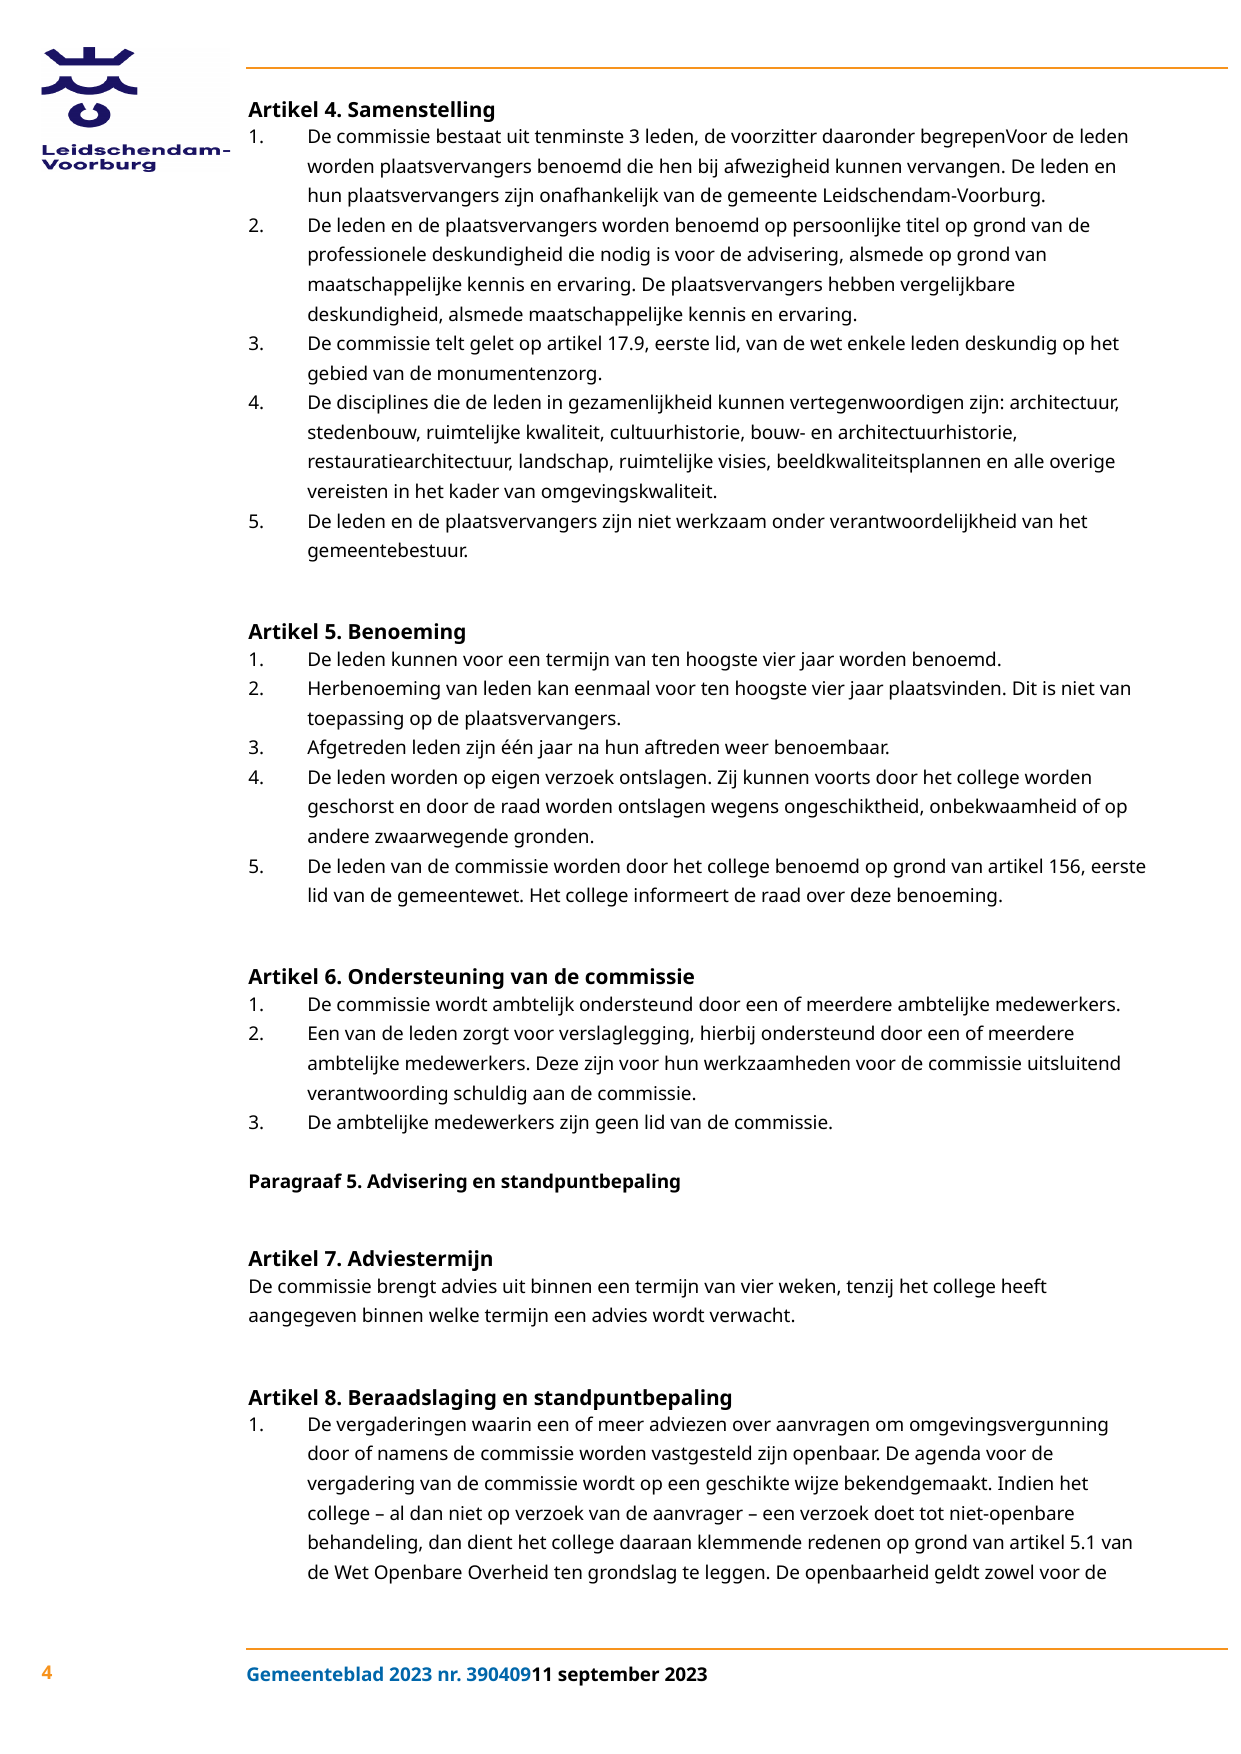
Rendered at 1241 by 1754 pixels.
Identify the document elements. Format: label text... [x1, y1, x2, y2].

list De vergaderingen waarin een of meer adviezen over aanvragen om omgevingsvergunning door of namens de commissie worden vastgesteld zijn openbaar. De agenda voor de vergadering van de commissie wordt op een geschikte wijze bekendgemaakt. Indien het college – al dan niet op verzoek van de aanvrager – een verzoek doet tot niet-openbare behandeling, dan dient het college daaraan klemmende redenen op grond van artikel 5.1 van de Wet Openbare Overheid ten grondslag te leggen. De openbaarheid geldt zowel voor de [248, 1411, 1152, 1585]
list Een van de leden zorgt voor verslaglegging, hierbij ondersteund door een of meerdere ambtelijke medewerkers. Deze zijn voor hun werkzaamheden voor de commissie uitsluitend verantwoording schuldig aan de commissie. [248, 1021, 1152, 1105]
text Artikel 5. Benoeming [248, 617, 1152, 646]
picture [41, 47, 231, 172]
list De leden worden op eigen verzoek ontslagen. Zij kunnen voorts door het college worden geschorst en door de raad worden ontslagen wegens ongeschiktheid, onbekwaamheid of op andere zwaarwegende gronden. [248, 764, 1152, 849]
list De leden van de commissie worden door het college benoemd op grond van artikel 156, eerste lid van de gemeentewet. Het college informeert de raad over deze benoeming. [248, 853, 1152, 908]
list Afgetreden leden zijn één jaar na hun aftreden weer benoembaar. [248, 734, 1152, 760]
list De commissie wordt ambtelijk ondersteund door een of meerdere ambtelijke medewerkers. [248, 991, 1152, 1017]
text Artikel 4. Samenstelling [248, 95, 1152, 123]
list De disciplines die de leden in gezamenlijkheid kunnen vertegenwoordigen zijn: architectuur, stedenbouw, ruimtelijke kwaliteit, cultuurhistorie, bouw- en architectuurhistorie, restauratiearchitectuur, landschap, ruimtelijke visies, beeldkwaliteitsplannen en alle overige vereisten in het kader van omgevingskwaliteit. [248, 389, 1152, 504]
text Paragraaf 5. Advisering en standpuntbepaling [248, 1168, 1152, 1194]
list De commissie telt gelet op artikel 17.9, eerste lid, van de wet enkele leden deskundig op het gebied van de monumentenzorg. [248, 330, 1152, 386]
list De leden en de plaatsvervangers zijn niet werkzaam onder verantwoordelijkheid van het gemeentebestuur. [248, 508, 1152, 563]
text Artikel 7. Adviestermijn [248, 1244, 1152, 1273]
list De ambtelijke medewerkers zijn geen lid van de commissie. [248, 1109, 1152, 1135]
list De commissie bestaat uit tenminste 3 leden, de voorzitter daaronder begrepenVoor de leden worden plaatsvervangers benoemd die hen bij afwezigheid kunnen vervangen. De leden en hun plaatsvervangers zijn onafhankelijk van de gemeente Leidschendam-Voorburg. [248, 123, 1152, 208]
list De leden en de plaatsvervangers worden benoemd op persoonlijke titel op grond van de professionele deskundigheid die nodig is voor de advisering, alsmede op grond van maatschappelijke kennis en ervaring. De plaatsvervangers hebben vergelijkbare deskundigheid, alsmede maatschappelijke kennis en ervaring. [248, 212, 1152, 326]
text Artikel 8. Beraadslaging en standpuntbepaling [248, 1383, 1152, 1411]
text Artikel 6. Ondersteuning van de commissie [248, 962, 1152, 991]
list De leden kunnen voor een termijn van ten hoogste vier jaar worden benoemd. [248, 646, 1152, 672]
text De commissie brengt advies uit binnen een termijn van vier weken, tenzij het college heeft aangegeven binnen welke termijn een advies wordt verwacht. [248, 1273, 1152, 1328]
list Herbenoeming van leden kan eenmaal voor ten hoogste vier jaar plaatsvinden. Dit is niet van toepassing op de plaatsvervangers. [248, 675, 1152, 731]
